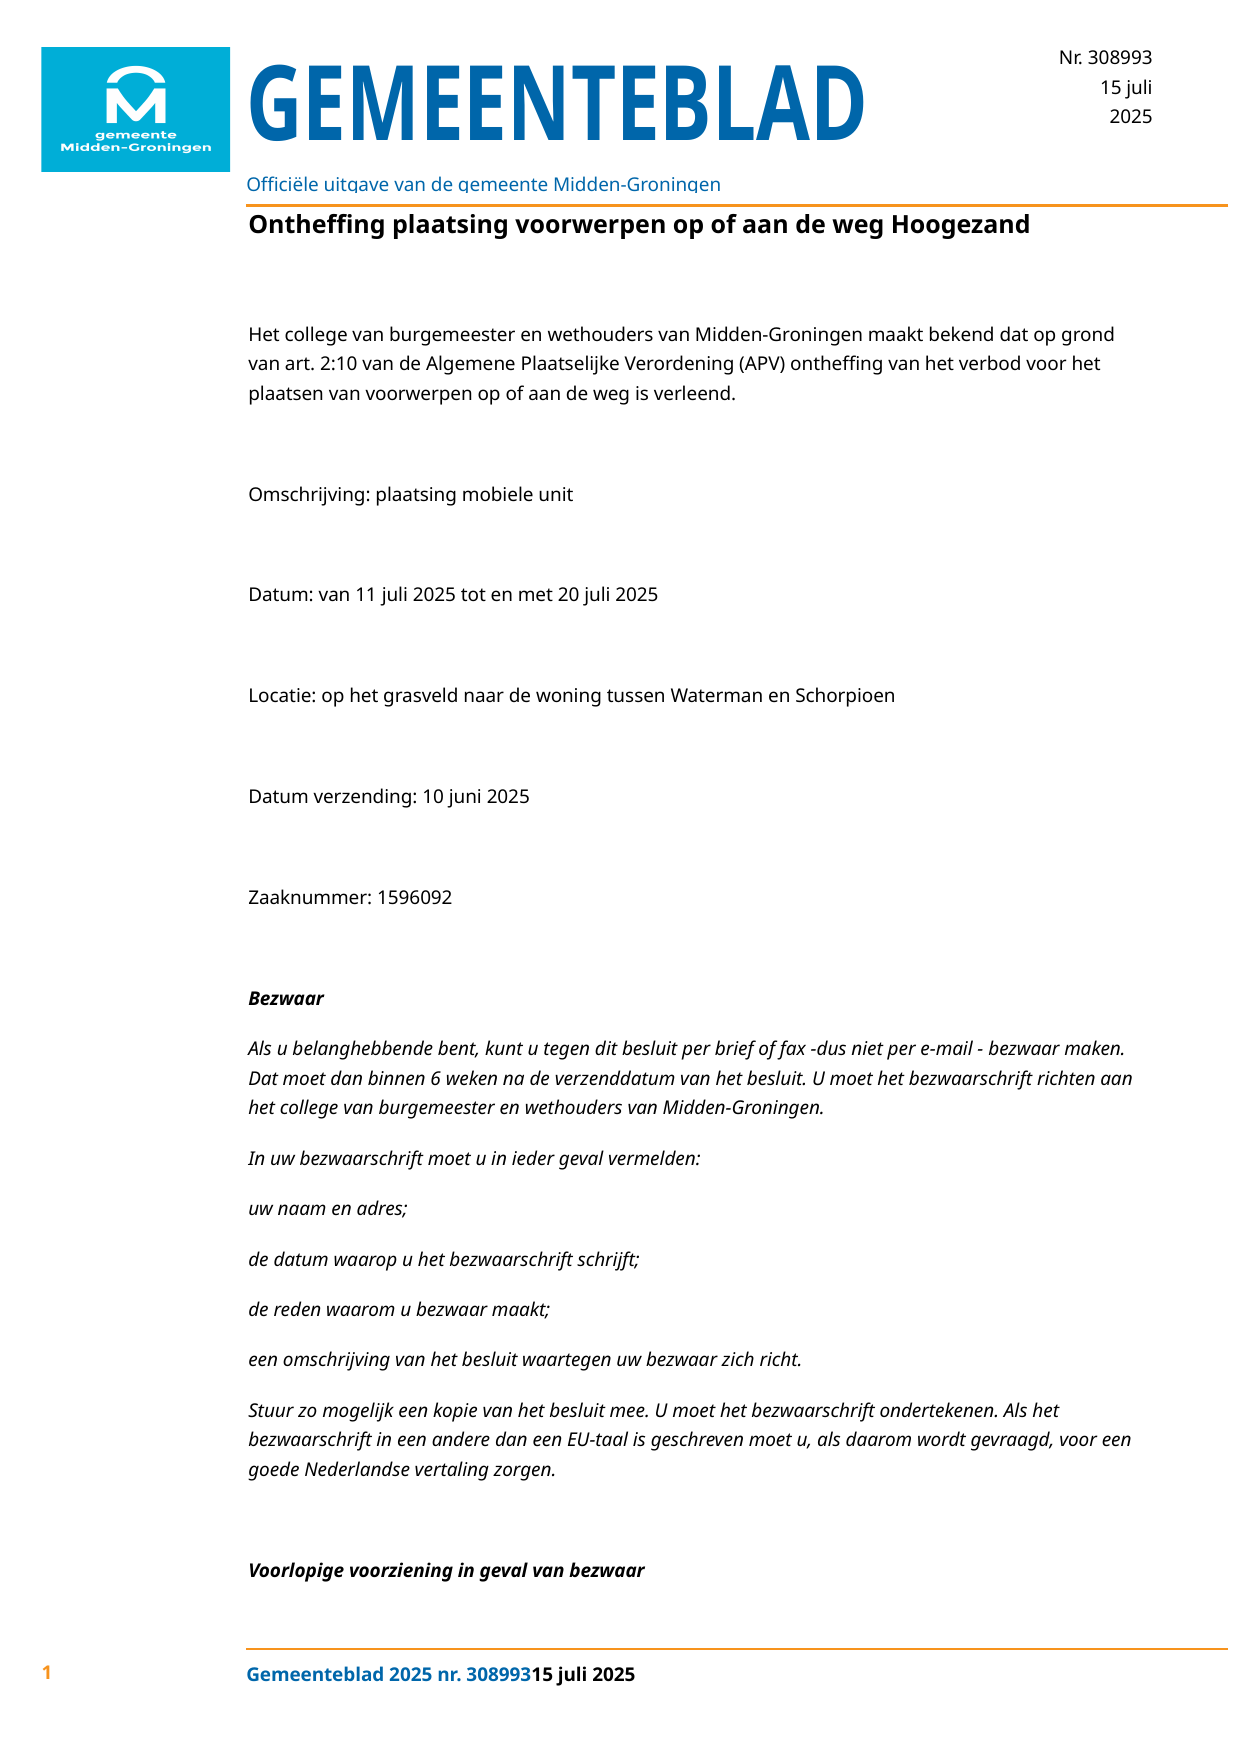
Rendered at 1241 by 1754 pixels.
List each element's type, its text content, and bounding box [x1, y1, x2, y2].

text Het college van burgemeester en wethouders van Midden-Groningen maakt bekend dat op grond van art. 2:10 van de Algemene Plaatselijke Verordening (APV) ontheffing van het verbod voor het plaatsen van voorwerpen op of aan de weg is verleend. [248, 321, 1152, 406]
picture [108, 66, 164, 82]
picture [184, 146, 190, 153]
text Datum verzending: 10 juni 2025 [248, 783, 1152, 809]
text een omschrijving van het besluit waartegen uw bezwaar zich richt. [248, 1347, 1152, 1372]
text Datum: van 11 juli 2025 tot en met 20 juli 2025 [248, 582, 1152, 607]
text de datum waarop u het bezwaarschrift schrijft; [248, 1246, 1152, 1271]
text Als u belanghebbende bent, kunt u tegen dit besluit per brief of fax -dus niet per e-mail - bezwaar maken. Dat moet dan binnen 6 weken na de verzenddatum van het besluit. U moet het bezwaarschrift richten aan het college van burgemeester en wethouders van Midden-Groningen. [248, 1035, 1152, 1120]
text Bezwaar [248, 985, 1152, 1011]
text Ontheffing plaatsing voorwerpen op of aan de weg Hoogezand [248, 207, 1152, 241]
text Stuur zo mogelijk een kopie van het besluit mee. U moet het bezwaarschrift ondertekenen. Als het bezwaarschrift in een andere dan een EU-taal is geschreven moet u, als daarom wordt gevraagd, voor een goede Nederlandse vertaling zorgen. [248, 1397, 1152, 1482]
text Zaaknummer: 1596092 [248, 884, 1152, 910]
text In uw bezwaarschrift moet u in ieder geval vermelden: [248, 1145, 1152, 1171]
text Voorlopige voorziening in geval van bezwaar [248, 1557, 1152, 1583]
text Omschrijving: plaatsing mobiele unit [248, 481, 1152, 506]
text Locatie: op het grasveld naar de woning tussen Waterman en Schorpioen [248, 682, 1152, 708]
text de reden waarom u bezwaar maakt; [248, 1296, 1152, 1322]
text uw naam en adres; [248, 1195, 1152, 1221]
picture [107, 89, 165, 122]
